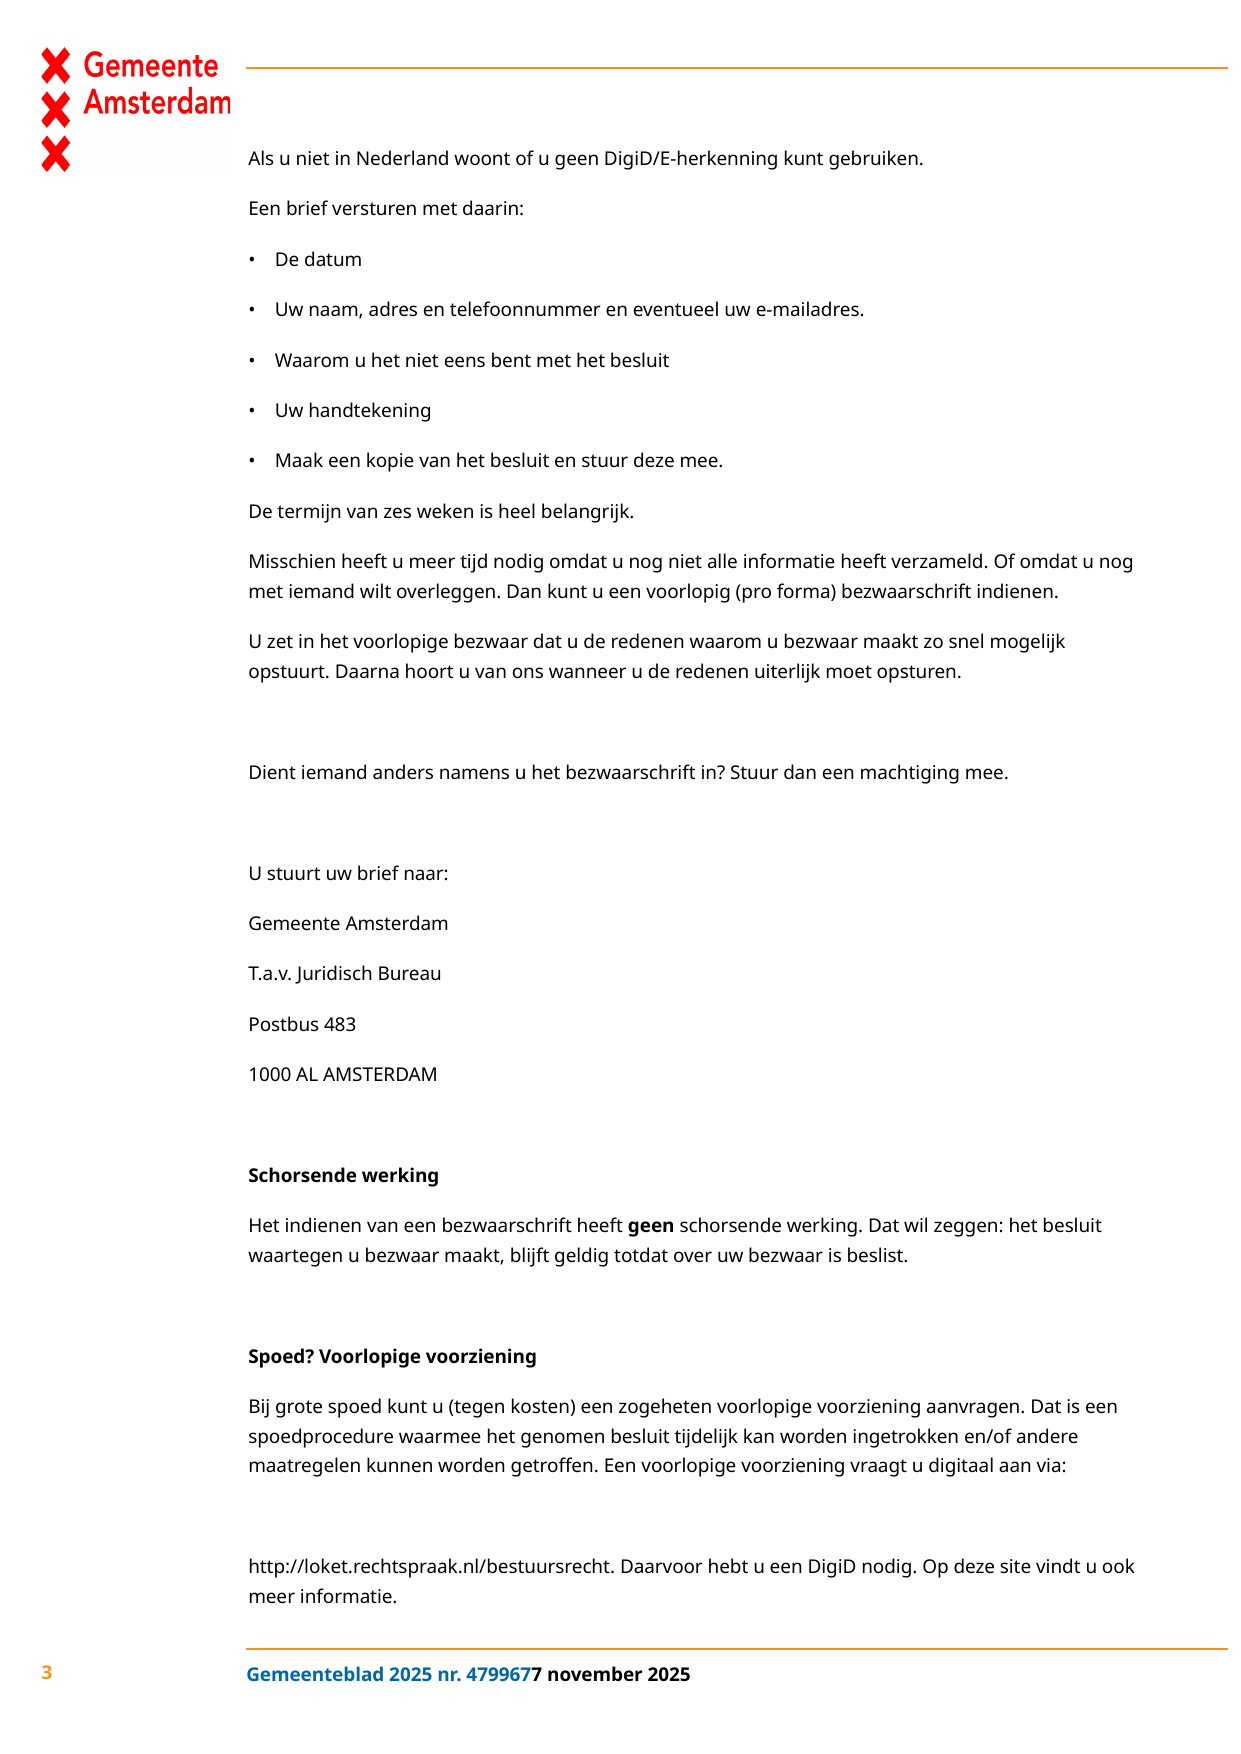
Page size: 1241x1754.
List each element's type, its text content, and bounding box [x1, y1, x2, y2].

text Gemeente Amsterdam [248, 910, 1152, 936]
text • De datum [248, 246, 1152, 272]
text Spoed? Voorlopige voorziening [248, 1343, 1152, 1369]
text • Waarom u het niet eens bent met het besluit [248, 347, 1152, 373]
text U stuurt uw brief naar: [248, 860, 1152, 886]
text Dient iemand anders namens u het bezwaarschrift in? Stuur dan een machtiging mee. [248, 759, 1152, 785]
text • Uw handtekening [248, 397, 1152, 423]
text Bij grote spoed kunt u (tegen kosten) een zogeheten voorlopige voorziening aanvragen. Dat is een spoedprocedure waarmee het genomen besluit tijdelijk kan worden ingetrokken en/of andere maatregelen kunnen worden getroffen. Een voorlopige voorziening vraagt u digitaal aan via: [248, 1393, 1152, 1478]
text T.a.v. Juridisch Bureau [248, 961, 1152, 986]
text U zet in het voorlopige bezwaar dat u de redenen waarom u bezwaar maakt zo snel mogelijk opstuurt. Daarna hoort u van ons wanneer u de redenen uiterlijk moet opsturen. [248, 628, 1152, 684]
picture [41, 47, 231, 172]
text Het indienen van een bezwaarschrift heeft geen schorsende werking. Dat wil zeggen: het besluit waartegen u bezwaar maakt, blijft geldig totdat over uw bezwaar is beslist. [248, 1213, 1152, 1268]
text http://loket.rechtspraak.nl/bestuursrecht. Daarvoor hebt u een DigiD nodig. Op deze site vindt u ook meer informatie. [248, 1553, 1152, 1609]
text Als u niet in Nederland woont of u geen DigiD/E-herkenning kunt gebruiken. [248, 145, 1152, 171]
text • Maak een kopie van het besluit en stuur deze mee. [248, 448, 1152, 473]
text • Uw naam, adres en telefoonnummer en eventueel uw e-mailadres. [248, 296, 1152, 322]
text Postbus 483 [248, 1011, 1152, 1037]
text Schorsende werking [248, 1162, 1152, 1188]
text De termijn van zes weken is heel belangrijk. [248, 498, 1152, 524]
text Een brief versturen met daarin: [248, 196, 1152, 221]
text 1000 AL AMSTERDAM [248, 1061, 1152, 1087]
text Misschien heeft u meer tijd nodig omdat u nog niet alle informatie heeft verzameld. Of omdat u nog met iemand wilt overleggen. Dan kunt u een voorlopig (pro forma) bezwaarschrift indienen. [248, 548, 1152, 604]
